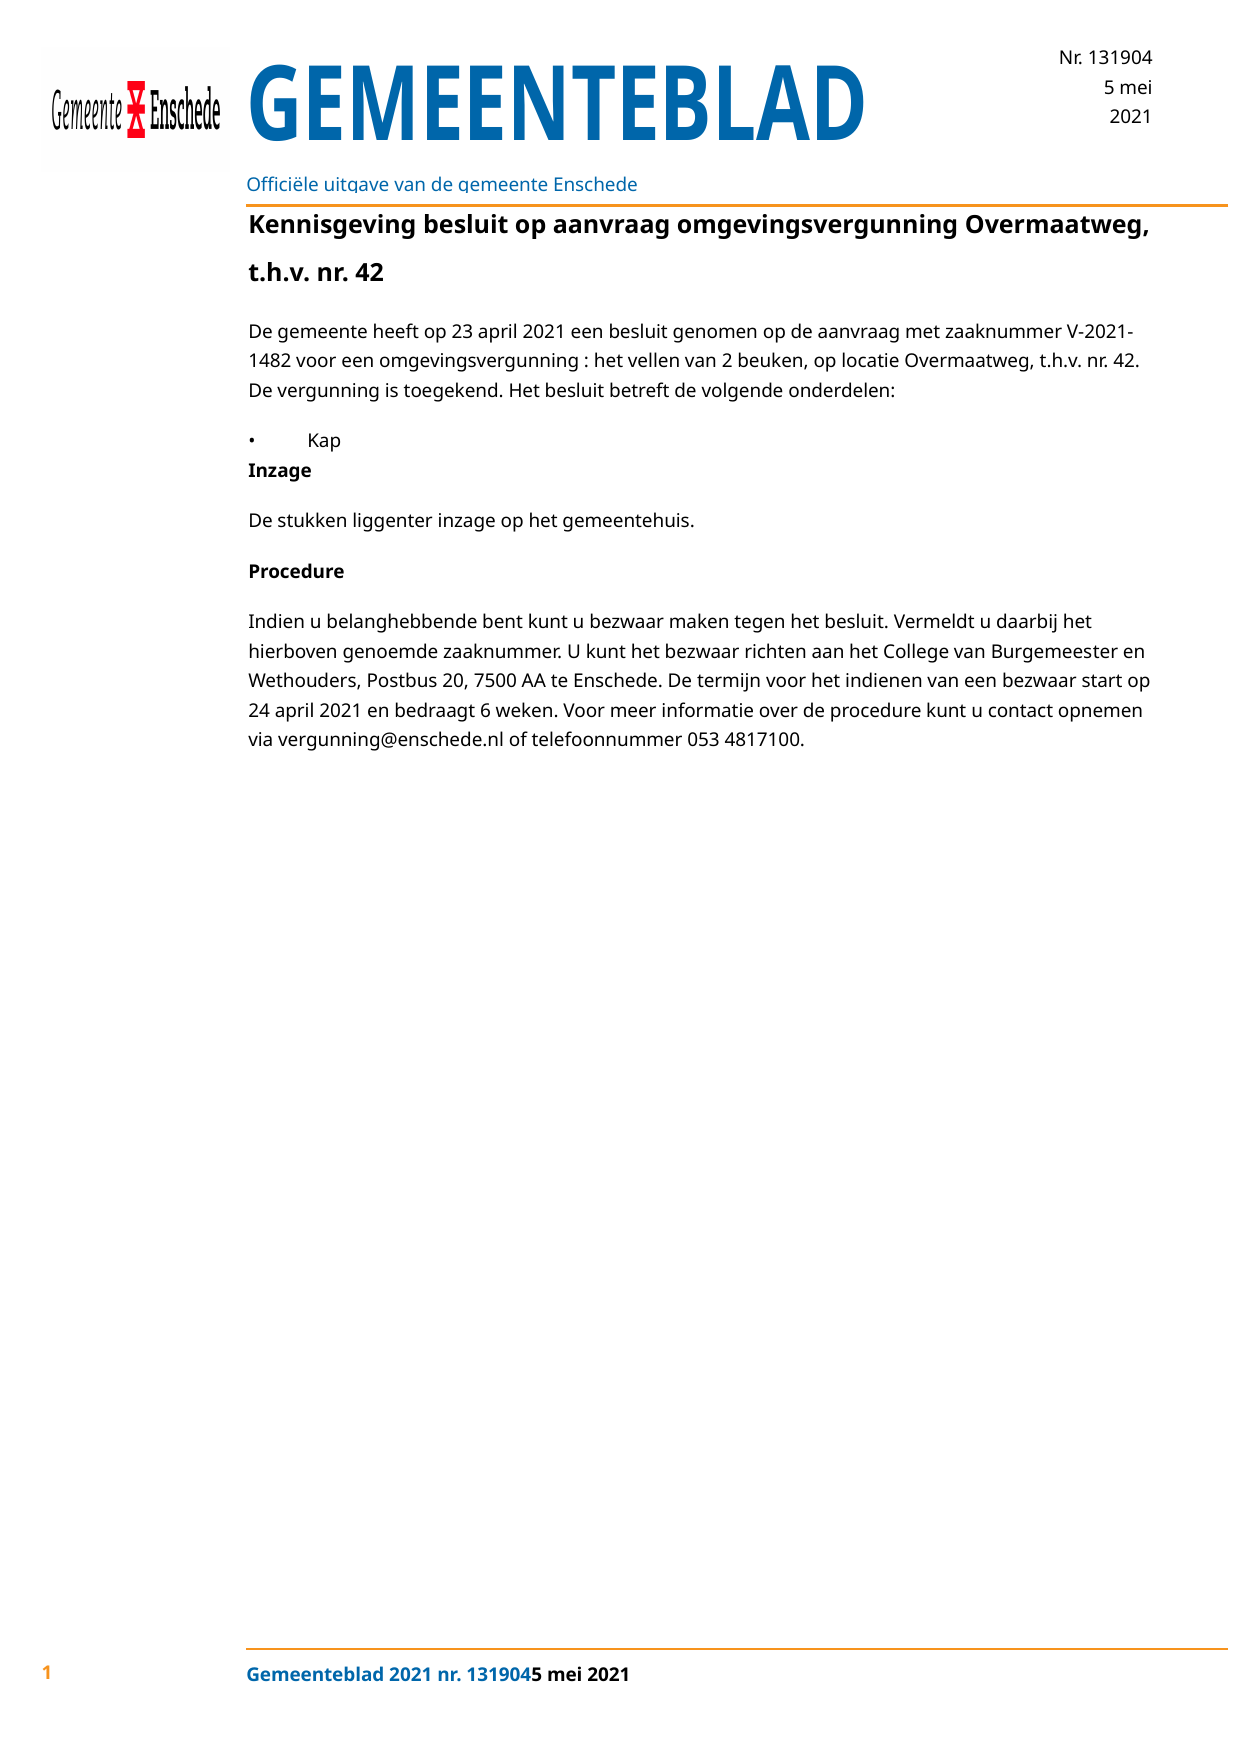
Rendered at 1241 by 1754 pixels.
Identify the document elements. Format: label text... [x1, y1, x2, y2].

text De stukken liggenter inzage op het gemeentehuis. [248, 507, 1152, 533]
list Kap [248, 427, 1152, 453]
text Indien u belanghebbende bent kunt u bezwaar maken tegen het besluit. Vermeldt u daarbij het hierboven genoemde zaaknummer. U kunt het bezwaar richten aan het College van Burgemees­ter en Wethouders, Postbus 20, 7500 AA te Enschede. De termijn voor het indienen van een bezwaar start op 24 april 2021 en bedraagt 6 weken. Voor meer informatie over de procedure kunt u contact opnemen via vergunning@enschede.nl of telefoonnummer 053 4817100. [248, 608, 1152, 752]
text De gemeente heeft op 23 april 2021 een besluit genomen op de aanvraag met zaaknummer V-2021-1482 voor een omgevingsvergunning : het vellen van 2 beuken, op locatie Overmaatweg, t.h.v. nr. 42. De vergunning is toegekend. Het besluit betreft de volgende onderdelen: [248, 318, 1152, 403]
text Procedure [248, 558, 1152, 584]
text Kennisgeving besluit op aanvraag omgevingsvergunning Overmaatweg, t.h.v. nr. 42 [248, 207, 1152, 288]
text Inzage [248, 457, 1152, 483]
picture [41, 47, 231, 172]
